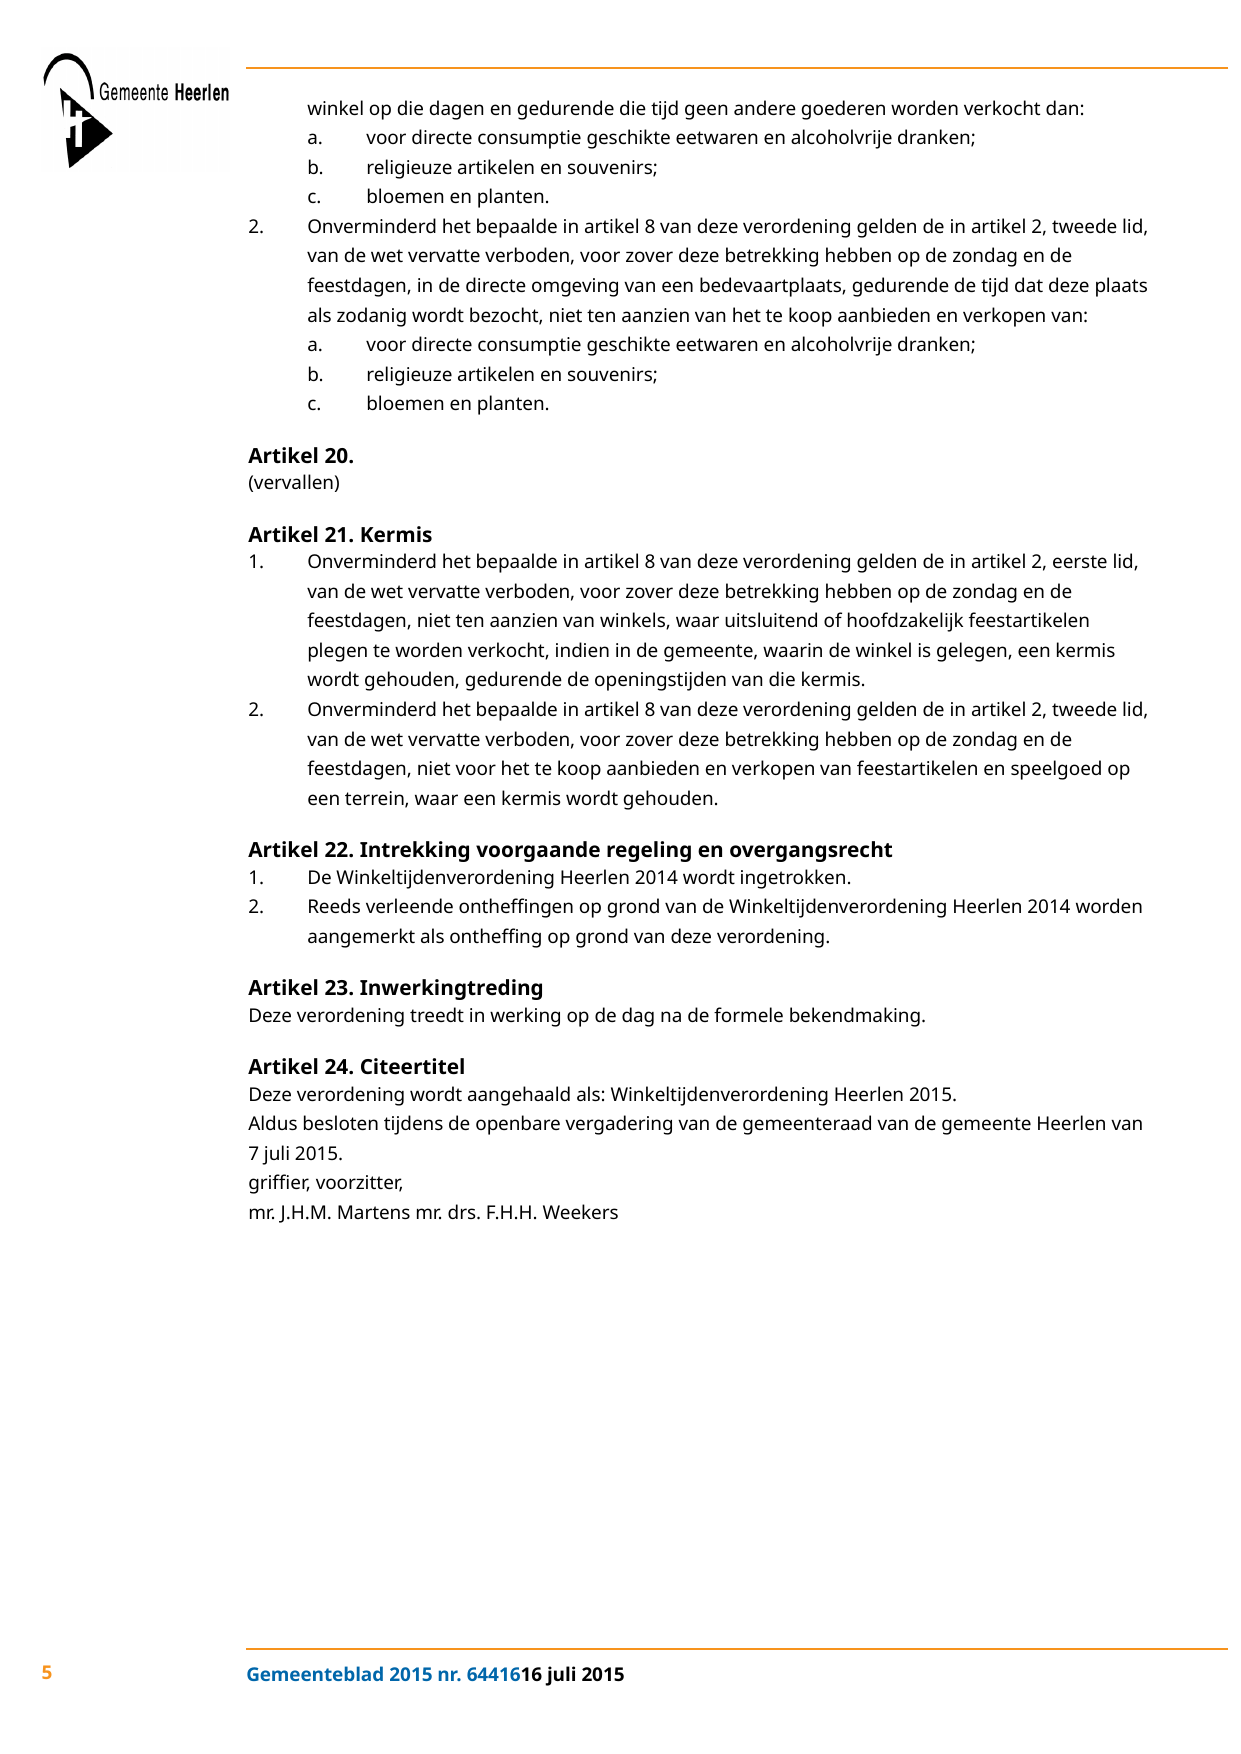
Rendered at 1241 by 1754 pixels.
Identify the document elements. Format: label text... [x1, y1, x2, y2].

list Onverminderd het bepaalde in artikel 8 van deze verordening gelden de in artikel 2, tweede lid, van de wet vervatte verboden, voor zover deze betrekking hebben op de zondag en de feestdagen, niet voor het te koop aanbieden en verkopen van feestartikelen en speelgoed op een terrein, waar een kermis wordt gehouden. [248, 696, 1152, 811]
text Artikel 24. Citeertitel [248, 1052, 1152, 1081]
text Artikel 23. Inwerkingtreding [248, 973, 1152, 1002]
text mr. J.H.M. Martens mr. drs. F.H.H. Weekers [248, 1199, 1152, 1225]
text (vervallen) [248, 469, 1152, 495]
text griffier, voorzitter, [248, 1169, 1152, 1195]
list De Winkeltijdenverordening Heerlen 2014 wordt ingetrokken. [248, 864, 1152, 889]
text Artikel 21. Kermis [248, 520, 1152, 548]
list winkel op die dagen en gedurende die tijd geen andere goederen worden verkocht dan: [248, 95, 1152, 121]
list religieuze artikelen en souvenirs; [307, 154, 1152, 180]
text Deze verordening wordt aangehaald als: Winkeltijdenverordening Heerlen 2015. [248, 1081, 1152, 1106]
text Deze verordening treedt in werking op de dag na de formele bekendmaking. [248, 1002, 1152, 1028]
picture [41, 47, 231, 172]
list Onverminderd het bepaalde in artikel 8 van deze verordening gelden de in artikel 2, eerste lid, van de wet vervatte verboden, voor zover deze betrekking hebben op de zondag en de feestdagen, niet ten aanzien van winkels, waar uitsluitend of hoofdzakelijk feestartikelen plegen te worden verkocht, indien in de gemeente, waarin de winkel is gelegen, een kermis wordt gehouden, gedurende de openingstijden van die kermis. [248, 548, 1152, 692]
list religieuze artikelen en souvenirs; [307, 361, 1152, 387]
list bloemen en planten. [307, 391, 1152, 416]
list voor directe consumptie geschikte eetwaren en alcoholvrije dranken; [307, 331, 1152, 357]
list voor directe consumptie geschikte eetwaren en alcoholvrije dranken; [307, 124, 1152, 150]
text Artikel 20. [248, 441, 1152, 469]
text Aldus besloten tijdens de openbare vergadering van de gemeenteraad van de gemeente Heerlen van 7 juli 2015. [248, 1110, 1152, 1166]
text Artikel 22. Intrekking voorgaande regeling en overgangsrecht [248, 835, 1152, 864]
list Reeds verleende ontheffingen op grond van de Winkeltijdenverordening Heerlen 2014 worden aangemerkt als ontheffing op grond van deze verordening. [248, 893, 1152, 949]
list Onverminderd het bepaalde in artikel 8 van deze verordening gelden de in artikel 2, tweede lid, van de wet vervatte verboden, voor zover deze betrekking hebben op de zondag en de feestdagen, in de directe omgeving van een bedevaartplaats, gedurende de tijd dat deze plaats als zodanig wordt bezocht, niet ten aanzien van het te koop aanbieden en verkopen van: [248, 213, 1152, 328]
list bloemen en planten. [307, 183, 1152, 209]
